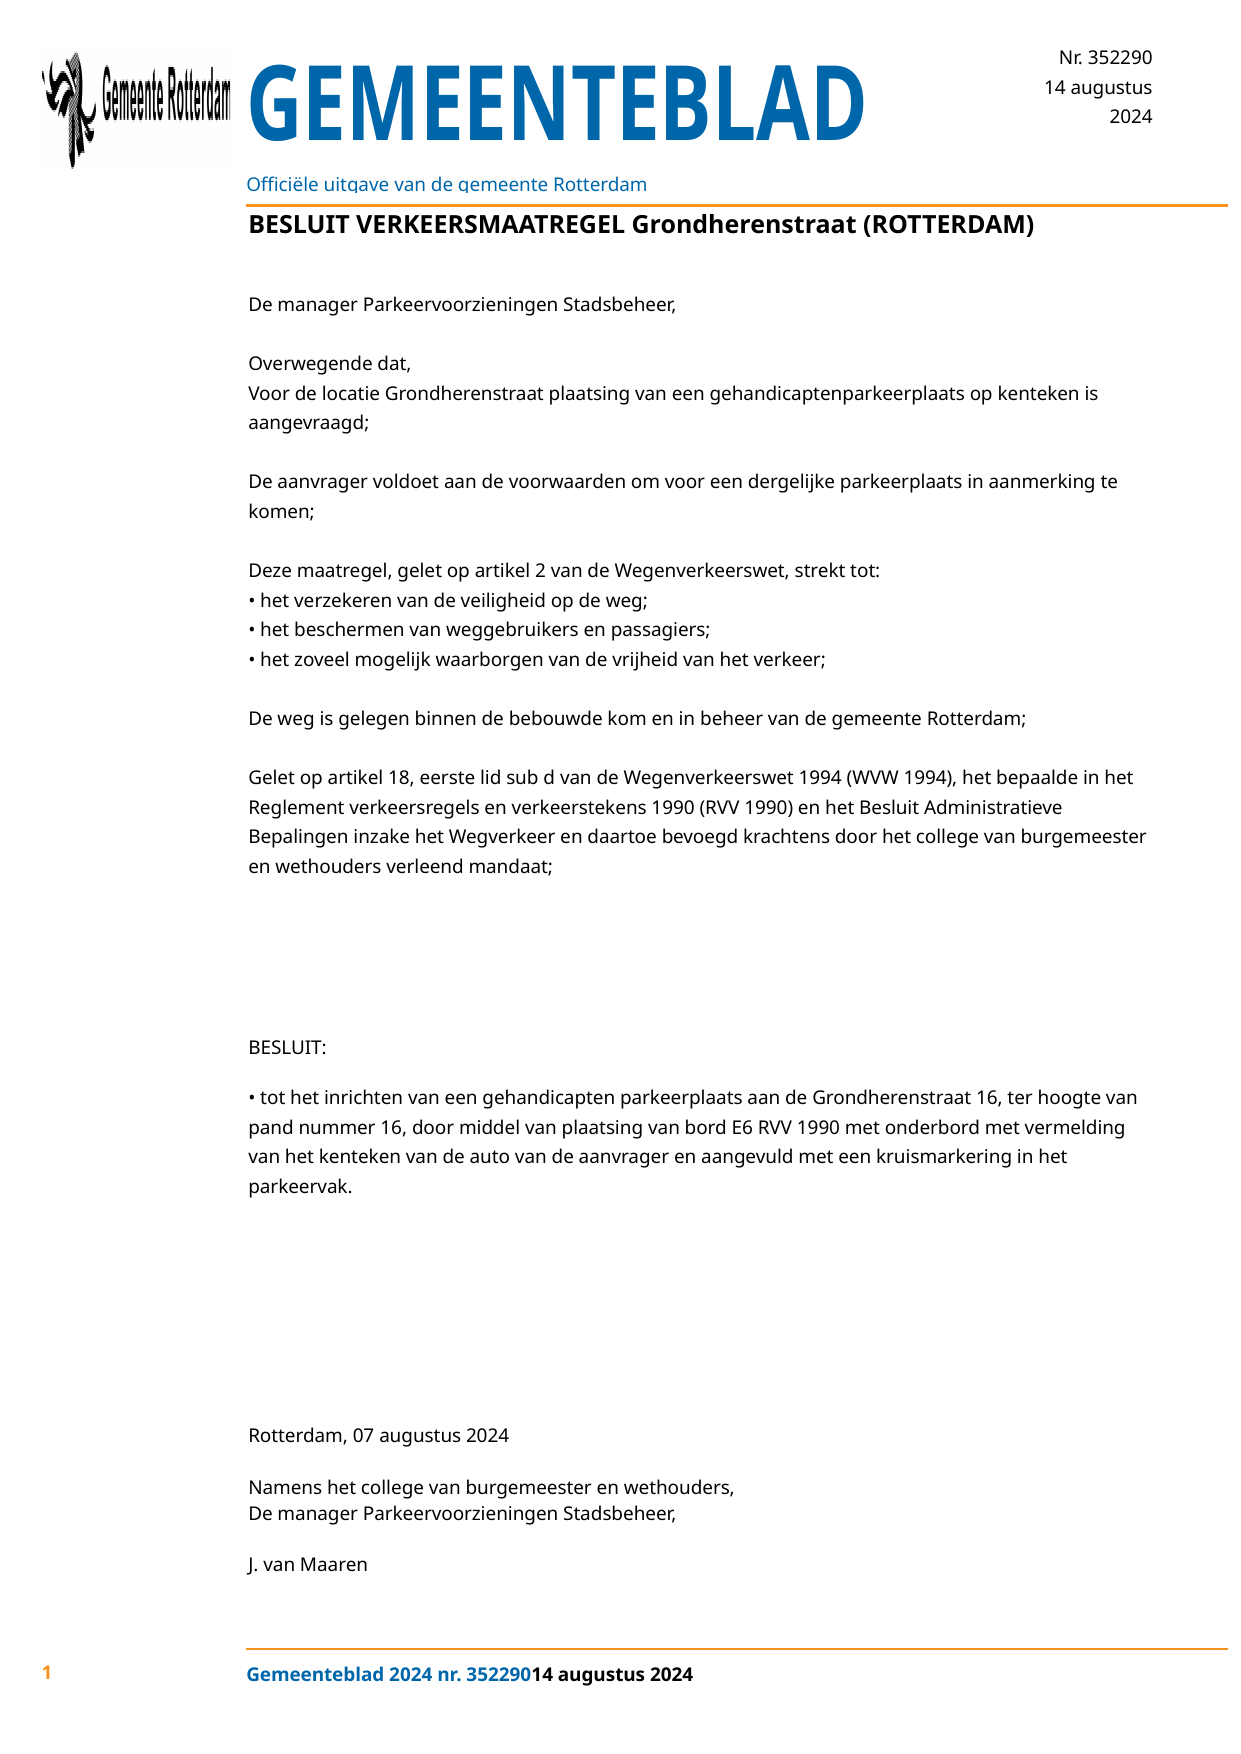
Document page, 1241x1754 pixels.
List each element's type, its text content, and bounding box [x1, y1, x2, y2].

text Deze maatregel, gelet op artikel 2 van de Wegenverkeerswet, strekt tot: [248, 557, 1152, 583]
text • het zoveel mogelijk waarborgen van de vrijheid van het verkeer; [248, 646, 1152, 672]
text Rotterdam, 07 augustus 2024 [248, 1423, 1152, 1448]
text • tot het inrichten van een gehandicapten parkeerplaats aan de Grondherenstraat 16, ter hoogte van pand nummer 16, door middel van plaatsing van bord E6 RVV 1990 met onderbord met vermelding van het kenteken van de auto van de aanvrager en aangevuld met een kruismarkering in het parkeervak. [248, 1084, 1152, 1199]
picture [41, 47, 231, 172]
text Voor de locatie Grondherenstraat plaatsing van een gehandicaptenparkeerplaats op kenteken is aangevraagd; [248, 380, 1152, 435]
text De manager Parkeervoorzieningen Stadsbeheer, [248, 291, 1152, 317]
text Namens het college van burgemeester en wethouders, [248, 1474, 1152, 1500]
text Gelet op artikel 18, eerste lid sub d van de Wegenverkeerswet 1994 (WVW 1994), het bepaalde in het Reglement verkeersregels en verkeerstekens 1990 (RVV 1990) en het Besluit Administratieve Bepalingen inzake het Wegverkeer en daartoe bevoegd krachtens door het college van burgemeester en wethouders verleend mandaat; [248, 764, 1152, 879]
text BESLUIT: [248, 1034, 1152, 1060]
text De aanvrager voldoet aan de voorwaarden om voor een dergelijke parkeerplaats in aanmerking te komen; [248, 468, 1152, 524]
text • het beschermen van weggebruikers en passagiers; [248, 616, 1152, 642]
text De manager Parkeervoorzieningen Stadsbeheer, [248, 1500, 1152, 1526]
text BESLUIT VERKEERSMAATREGEL Grondherenstraat (ROTTERDAM) [248, 207, 1152, 241]
text J. van Maaren [248, 1551, 1152, 1577]
text • het verzekeren van de veiligheid op de weg; [248, 587, 1152, 613]
text De weg is gelegen binnen de bebouwde kom en in beheer van de gemeente Rotterdam; [248, 705, 1152, 731]
text Overwegende dat, [248, 350, 1152, 376]
